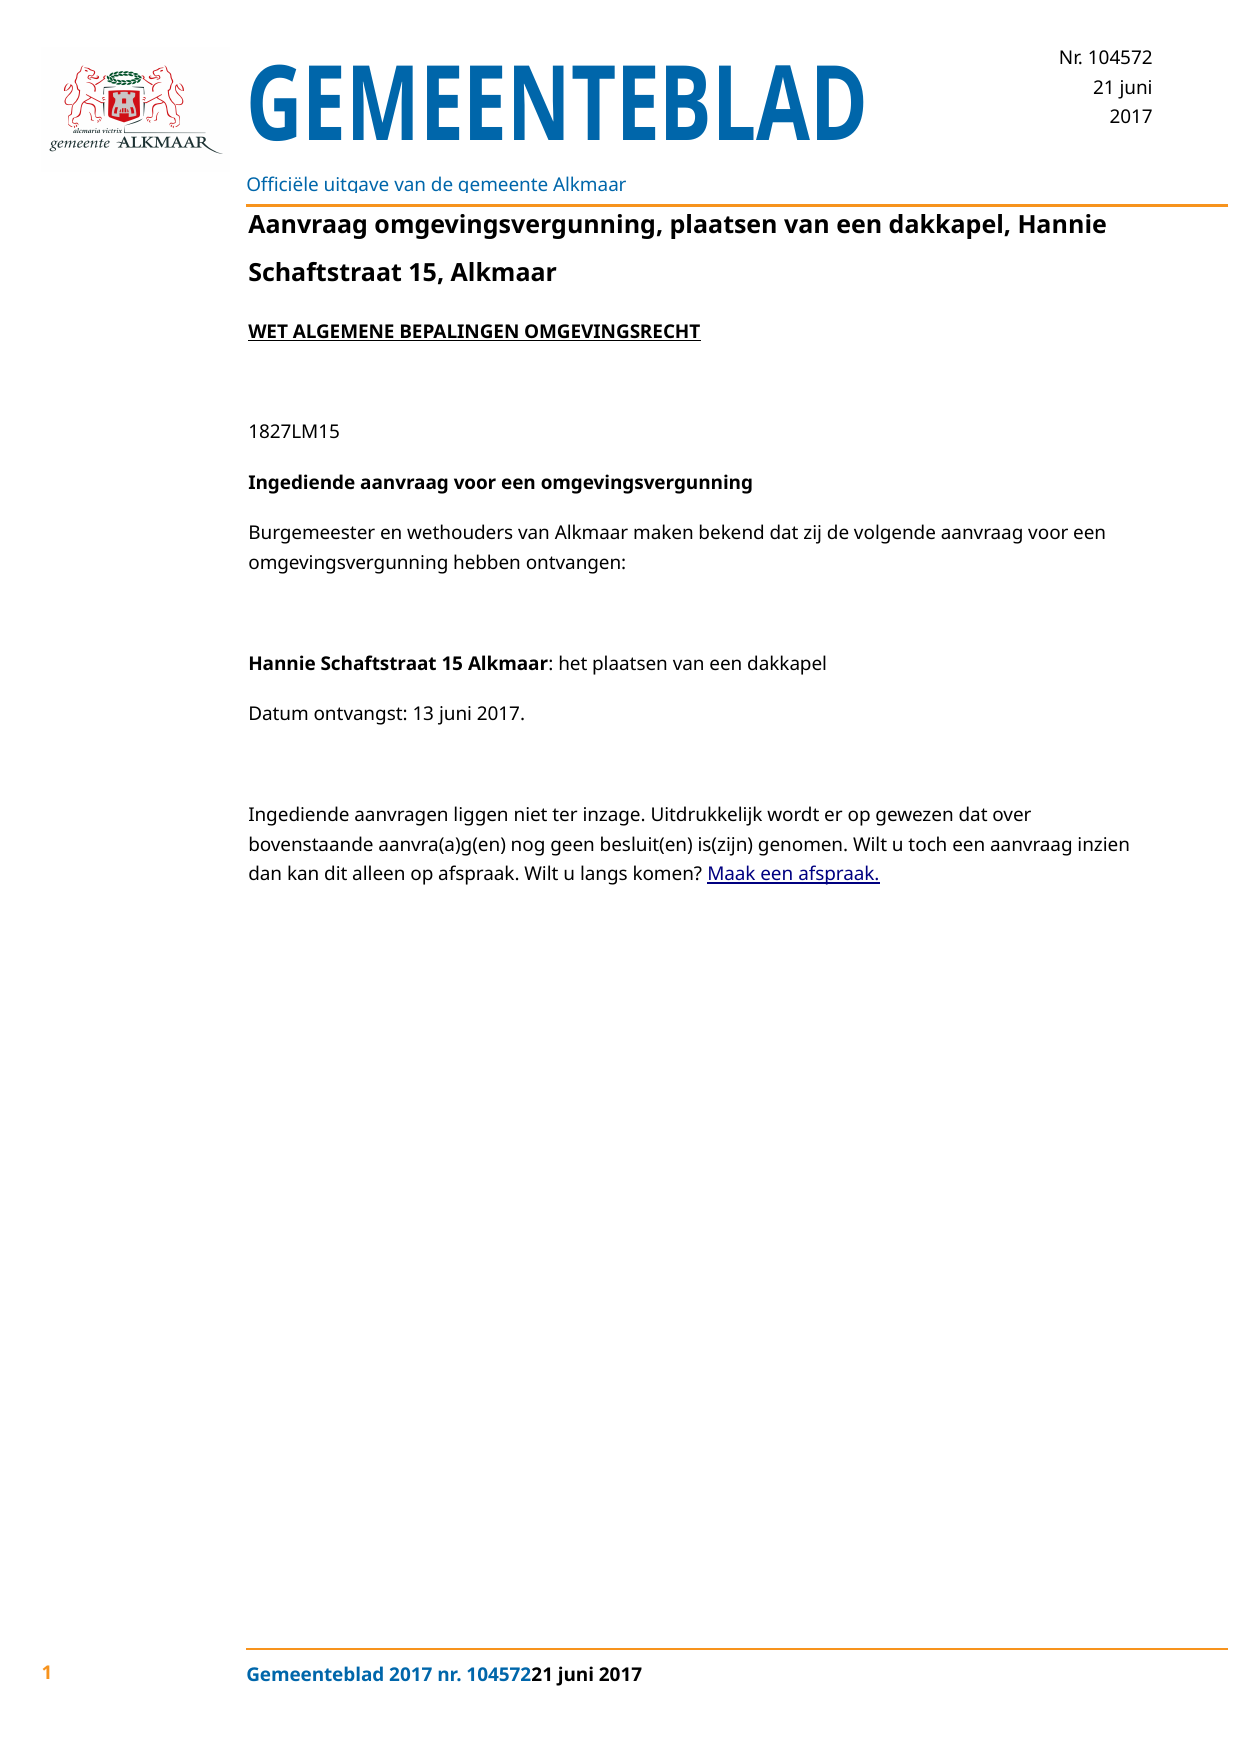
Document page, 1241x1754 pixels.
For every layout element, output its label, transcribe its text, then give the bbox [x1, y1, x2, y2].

text 1827LM15 [248, 419, 1152, 444]
text Burgemeester en wethouders van Alkmaar maken bekend dat zij de volgende aanvraag voor een omgevingsvergunning hebben ontvangen: [248, 519, 1152, 575]
text Ingediende aanvragen liggen niet ter inzage. Uitdrukkelijk wordt er op gewezen dat over bovenstaande aanvra(a)g(en) nog geen besluit(en) is(zijn) genomen. Wilt u toch een aanvraag inzien dan kan dit alleen op afspraak. Wilt u langs komen? Maak een afspraak. [248, 801, 1152, 886]
text Ingediende aanvraag voor een omgevingsvergunning [248, 469, 1152, 495]
text Hannie Schaftstraat 15 Alkmaar: het plaatsen van een dakkapel [248, 650, 1152, 676]
text WET ALGEMENE BEPALINGEN OMGEVINGSRECHT [248, 318, 1152, 344]
text Datum ontvangst: 13 juni 2017. [248, 700, 1152, 726]
text Aanvraag omgevingsvergunning, plaatsen van een dakkapel, Hannie Schaftstraat 15, Alkmaar [248, 207, 1152, 288]
picture [41, 47, 231, 172]
